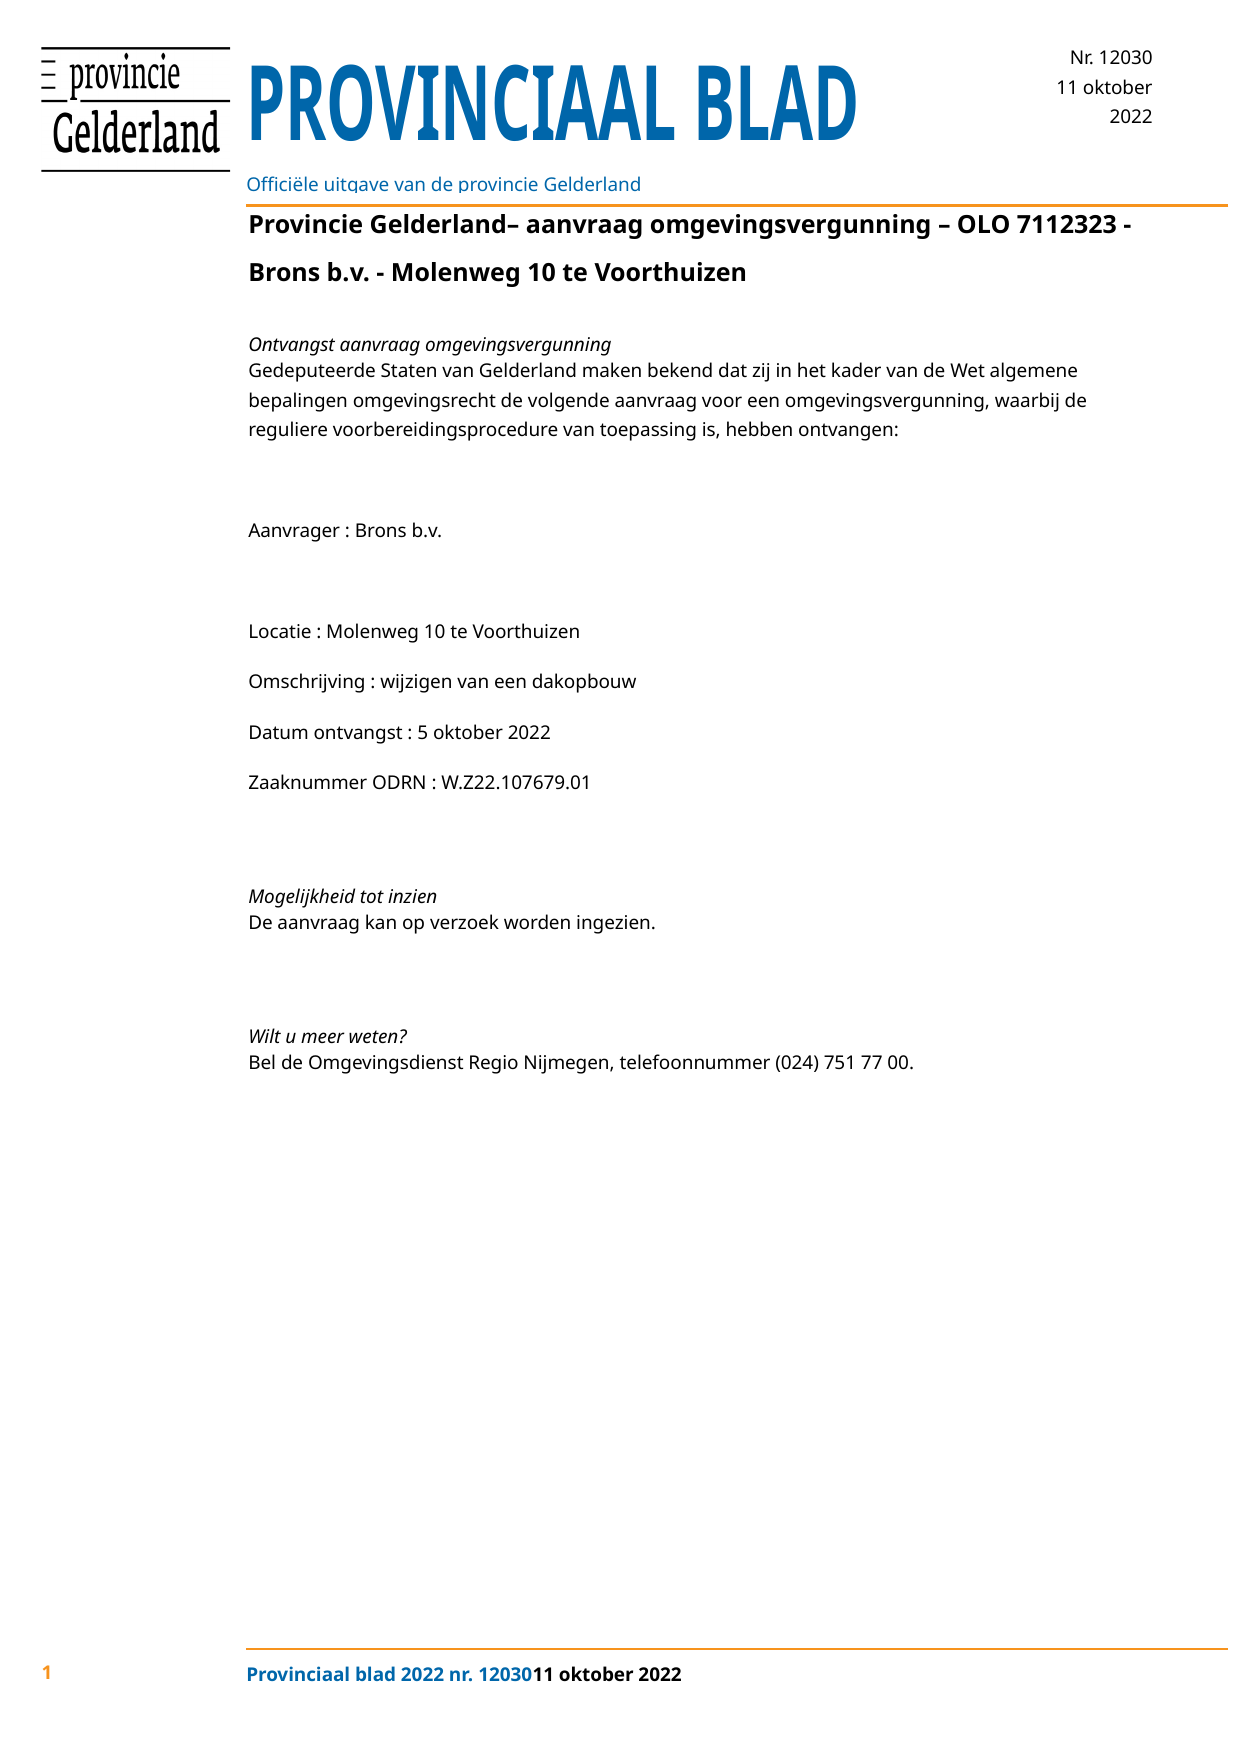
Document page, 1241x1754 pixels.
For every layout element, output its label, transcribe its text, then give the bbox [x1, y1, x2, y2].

text Datum ontvangst : 5 oktober 2022 [248, 719, 1152, 744]
text De aanvraag kan op verzoek worden ingezien. [248, 909, 1152, 935]
text Provincie Gelderland– aanvraag omgevingsvergunning – OLO 7112323 - Brons b.v. - Molenweg 10 te Voorthuizen [248, 207, 1152, 288]
text Bel de Omgevingsdienst Regio Nijmegen, telefoonnummer (024) 751 77 00. [248, 1049, 1152, 1075]
picture [41, 47, 231, 172]
text Gedeputeerde Staten van Gelderland maken bekend dat zij in het kader van de Wet algemene bepalingen omgevingsrecht de volgende aanvraag voor een omgevingsvergunning, waarbij de reguliere voorbereidingsprocedure van toepassing is, hebben ontvangen: [248, 357, 1152, 442]
text Ontvangst aanvraag omgevingsvergunning [248, 331, 1152, 357]
text Omschrijving : wijzigen van een dakopbouw [248, 668, 1152, 694]
text Zaaknummer ODRN : W.Z22.107679.01 [248, 769, 1152, 795]
text Aanvrager : Brons b.v. [248, 517, 1152, 543]
text Mogelijkheid tot inzien [248, 884, 1152, 909]
text Locatie : Molenweg 10 te Voorthuizen [248, 618, 1152, 644]
text Wilt u meer weten? [248, 1024, 1152, 1049]
